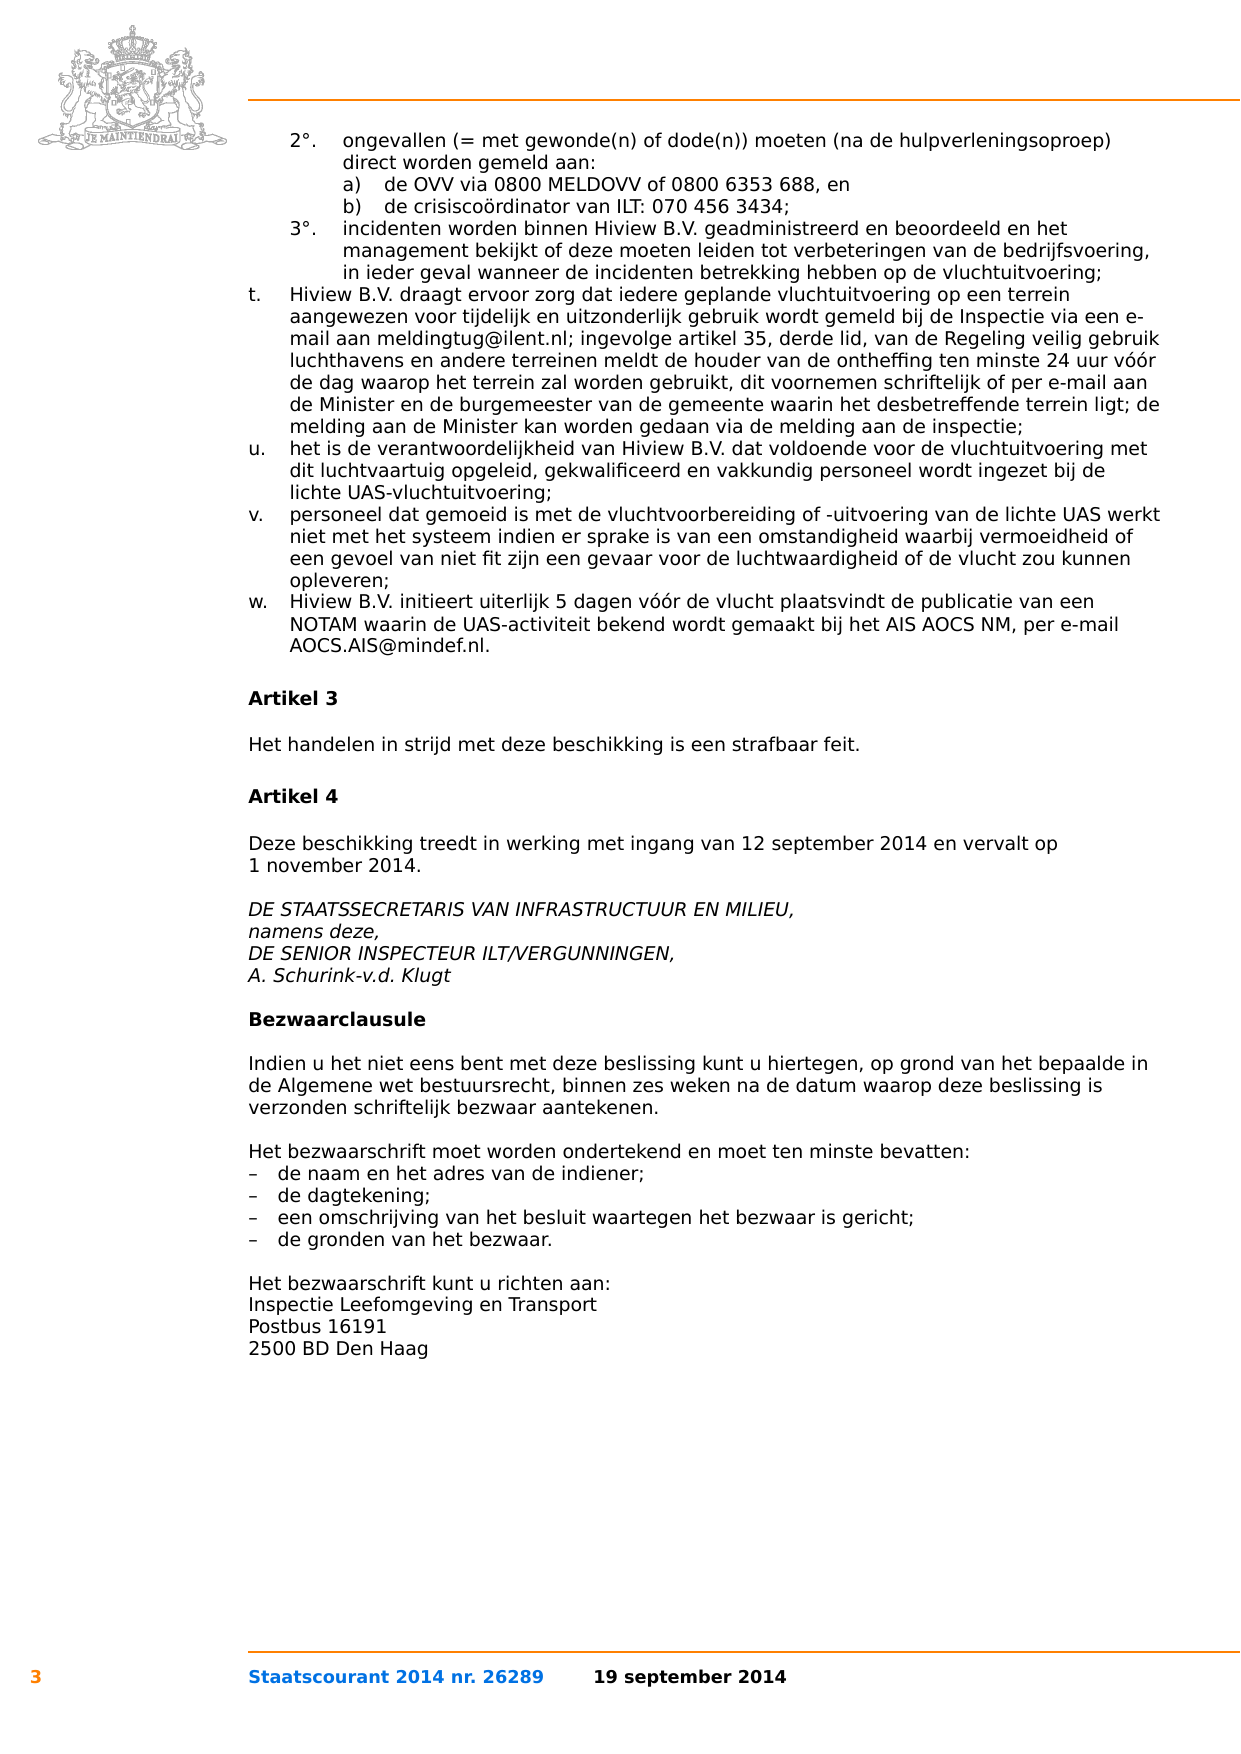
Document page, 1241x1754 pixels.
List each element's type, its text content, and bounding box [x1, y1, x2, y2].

text 2500 BD Den Haag [248, 1338, 1163, 1360]
text w. Hiview B.V. initieert uiterlijk 5 dagen vóór de vlucht plaatsvindt de publicatie van een NOTAM waarin de UAS-activiteit bekend wordt gemaakt bij het AIS AOCS NM, per e-mail AOCS.AIS@mindef.nl. [248, 591, 1163, 657]
text Postbus 16191 [248, 1316, 1163, 1338]
text DE STAATSSECRETARIS VAN INFRASTRUCTUUR EN MILIEU, namens deze, DE SENIOR INSPECTEUR ILT/VERGUNNINGEN, A. Schurink-v.d. Klugt [248, 899, 1163, 987]
text – de gronden van het bezwaar. [248, 1228, 1163, 1251]
text Het bezwaarschrift kunt u richten aan: [248, 1272, 1163, 1294]
text a) de OVV via 0800 MELDOVV of 0800 6353 688, en [342, 174, 1163, 196]
text Deze beschikking treedt in werking met ingang van 12 september 2014 en vervalt op 1 november 2014. [248, 833, 1163, 877]
text Het bezwaarschrift moet worden ondertekend en moet ten minste bevatten: [248, 1141, 1163, 1163]
text t. Hiview B.V. draagt ervoor zorg dat iedere geplande vluchtuitvoering op een terrein aangewezen voor tijdelijk en uitzonderlijk gebruik wordt gemeld bij de Inspectie via een e-mail aan meldingtug@ilent.nl; ingevolge artikel 35, derde lid, van de Regeling veilig gebruik luchthavens en andere terreinen meldt de houder van de ontheffing ten minste 24 uur vóór de dag waarop het terrein zal worden gebruikt, dit voornemen schriftelijk of per e-mail aan de Minister en de burgemeester van de gemeente waarin het desbetreffende terrein ligt; de melding aan de Minister kan worden gedaan via de melding aan de inspectie; [248, 284, 1163, 438]
text Indien u het niet eens bent met deze beslissing kunt u hiertegen, op grond van het bepaalde in de Algemene wet bestuursrecht, binnen zes weken na de datum waarop deze beslissing is verzonden schriftelijk bezwaar aantekenen. [248, 1053, 1163, 1119]
subtitle Artikel 4 [248, 786, 1163, 808]
text b) de crisiscoördinator van ILT: 070 456 3434; [342, 196, 1163, 218]
text 2°. ongevallen (= met gewonde(n) of dode(n)) moeten (na de hulpverleningsoproep) direct worden gemeld aan: [289, 130, 1163, 174]
text Bezwaarclausule [248, 1009, 1163, 1031]
text – de naam en het adres van de indiener; [248, 1163, 1163, 1184]
picture [38, 25, 227, 150]
subtitle Artikel 3 [248, 687, 1163, 709]
text – een omschrijving van het besluit waartegen het bezwaar is gericht; [248, 1207, 1163, 1228]
text – de dagtekening; [248, 1184, 1163, 1207]
text 3°. incidenten worden binnen Hiview B.V. geadministreerd en beoordeeld en het management bekijkt of deze moeten leiden tot verbeteringen van de bedrijfsvoering, in ieder geval wanneer de incidenten betrekking hebben op de vluchtuitvoering; [289, 218, 1163, 284]
text Inspectie Leefomgeving en Transport [248, 1294, 1163, 1316]
text v. personeel dat gemoeid is met de vluchtvoorbereiding of -uitvoering van de lichte UAS werkt niet met het systeem indien er sprake is van een omstandigheid waarbij vermoeidheid of een gevoel van niet fit zijn een gevaar voor de luchtwaardigheid of de vlucht zou kunnen opleveren; [248, 503, 1163, 591]
text Het handelen in strijd met deze beschikking is een strafbaar feit. [248, 734, 1163, 756]
text u. het is de verantwoordelijkheid van Hiview B.V. dat voldoende voor de vluchtuitvoering met dit luchtvaartuig opgeleid, gekwalificeerd en vakkundig personeel wordt ingezet bij de lichte UAS-vluchtuitvoering; [248, 438, 1163, 503]
